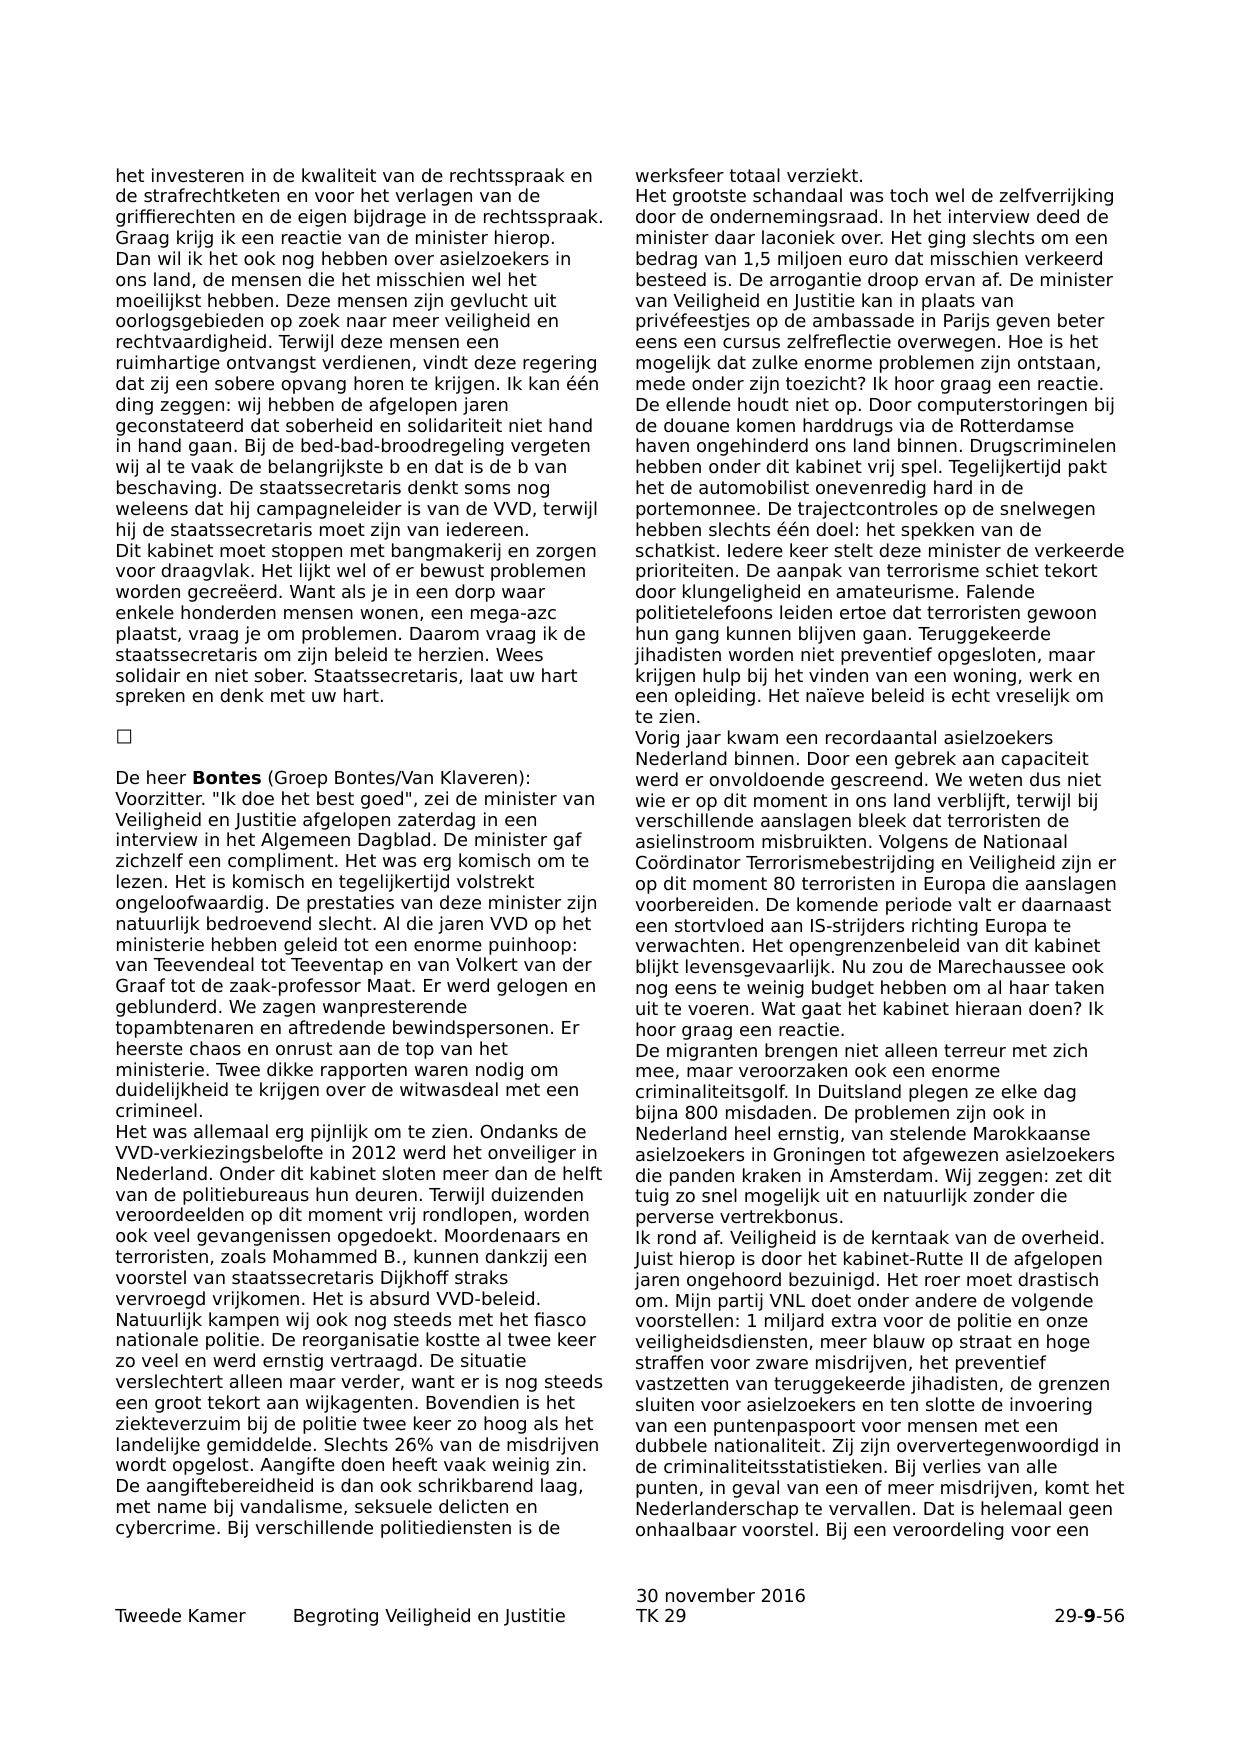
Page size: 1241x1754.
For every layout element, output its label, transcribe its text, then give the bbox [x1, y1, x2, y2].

text Dit kabinet moet stoppen met bangmakerij en zorgen voor draagvlak. Het lijkt wel of er bewust problemen worden gecreëerd. Want als je in een dorp waar enkele honderden mensen wonen, een mega-azc plaatst, vraag je om problemen. Daarom vraag ik de staatssecretaris om zijn beleid te herzien. Wees solidair en niet sober. Staatssecretaris, laat uw hart spreken en denk met uw hart. [115, 540, 605, 707]
text De migranten brengen niet alleen terreur met zich mee, maar veroorzaken ook een enorme criminaliteitsgolf. In Duitsland plegen ze elke dag bijna 800 misdaden. De problemen zijn ook in Nederland heel ernstig, van stelende Marokkaanse asielzoekers in Groningen tot afgewezen asielzoekers die panden kraken in Amsterdam. Wij zeggen: zet dit tuig zo snel mogelijk uit en natuurlijk zonder die perverse vertrekbonus. [635, 1040, 1125, 1228]
text Het grootste schandaal was toch wel de zelfverrijking door de ondernemingsraad. In het interview deed de minister daar laconiek over. Het ging slechts om een bedrag van 1,5 miljoen euro dat misschien verkeerd besteed is. De arrogantie droop ervan af. De minister van Veiligheid en Justitie kan in plaats van privéfeestjes op de ambassade in Parijs geven beter eens een cursus zelfreflectie overwegen. Hoe is het mogelijk dat zulke enorme problemen zijn ontstaan, mede onder zijn toezicht? Ik hoor graag een reactie. [635, 186, 1125, 394]
text het investeren in de kwaliteit van de rechtsspraak en de strafrechtketen en voor het verlagen van de griffierechten en de eigen bijdrage in de rechtsspraak. Graag krijg ik een reactie van de minister hierop. [115, 165, 605, 249]
text Natuurlijk kampen wij ook nog steeds met het fiasco nationale politie. De reorganisatie kostte al twee keer zo veel en werd ernstig vertraagd. De situatie verslechtert alleen maar verder, want er is nog steeds een groot tekort aan wijkagenten. Bovendien is het ziekteverzuim bij de politie twee keer zo hoog als het landelijke gemiddelde. Slechts 26% van de misdrijven wordt opgelost. Aangifte doen heeft vaak weinig zin. De aangiftebereidheid is dan ook schrikbarend laag, met name bij vandalisme, seksuele delicten en cybercrime. Bij verschillende politiediensten is de [115, 1309, 605, 1538]
text Voorzitter. "Ik doe het best goed", zei de minister van Veiligheid en Justitie afgelopen zaterdag in een interview in het Algemeen Dagblad. De minister gaf zichzelf een compliment. Het was erg komisch om te lezen. Het is komisch en tegelijkertijd volstrekt ongeloofwaardig. De prestaties van deze minister zijn natuurlijk bedroevend slecht. Al die jaren VVD op het ministerie hebben geleid tot een enorme puinhoop: van Teevendeal tot Teeventap en van Volkert van der Graaf tot de zaak-professor Maat. Er werd gelogen en geblunderd. We zagen wanpresterende topambtenaren en aftredende bewindspersonen. Er heerste chaos en onrust aan de top van het ministerie. Twee dikke rapporten waren nodig om duidelijkheid te krijgen over de witwasdeal met een crimineel. [115, 788, 605, 1122]
text Ik rond af. Veiligheid is de kerntaak van de overheid. Juist hierop is door het kabinet-Rutte II de afgelopen jaren ongehoord bezuinigd. Het roer moet drastisch om. Mijn partij VNL doet onder andere de volgende voorstellen: 1 miljard extra voor de politie en onze veiligheidsdiensten, meer blauw op straat en hoge straffen voor zware misdrijven, het preventief vastzetten van teruggekeerde jihadisten, de grenzen sluiten voor asielzoekers en ten slotte de invoering van een puntenpaspoort voor mensen met een dubbele nationaliteit. Zij zijn oververtegenwoordigd in de criminaliteitsstatistieken. Bij verlies van alle punten, in geval van een of meer misdrijven, komt het Nederlanderschap te vervallen. Dat is helemaal geen onhaalbaar voorstel. Bij een veroordeling voor een [635, 1228, 1125, 1540]
text werksfeer totaal verziekt. [635, 165, 1125, 186]
text Het was allemaal erg pijnlijk om te zien. Ondanks de VVD-verkiezingsbelofte in 2012 werd het onveiliger in Nederland. Onder dit kabinet sloten meer dan de helft van de politiebureaus hun deuren. Terwijl duizenden veroordeelden op dit moment vrij rondlopen, worden ook veel gevangenissen opgedoekt. Moordenaars en terroristen, zoals Mohammed B., kunnen dankzij een voorstel van staatssecretaris Dijkhoff straks vervroegd vrijkomen. Het is absurd VVD-beleid. [115, 1122, 605, 1309]
text Dan wil ik het ook nog hebben over asielzoekers in ons land, de mensen die het misschien wel het moeilijkst hebben. Deze mensen zijn gevlucht uit oorlogsgebieden op zoek naar meer veiligheid en rechtvaardigheid. Terwijl deze mensen een ruimhartige ontvangst verdienen, vindt deze regering dat zij een sobere opvang horen te krijgen. Ik kan één ding zeggen: wij hebben de afgelopen jaren geconstateerd dat soberheid en solidariteit niet hand in hand gaan. Bij de bed-bad-broodregeling vergeten wij al te vaak de belangrijkste b en dat is de b van beschaving. De staatssecretaris denkt soms nog weleens dat hij campagneleider is van de VVD, terwijl hij de staatssecretaris moet zijn van iedereen. [115, 249, 605, 540]
text ⬜ [115, 727, 605, 748]
text Vorig jaar kwam een recordaantal asielzoekers Nederland binnen. Door een gebrek aan capaciteit werd er onvoldoende gescreend. We weten dus niet wie er op dit moment in ons land verblijft, terwijl bij verschillende aanslagen bleek dat terroristen de asielinstroom misbruikten. Volgens de Nationaal Coördinator Terrorismebestrijding en Veiligheid zijn er op dit moment 80 terroristen in Europa die aanslagen voorbereiden. De komende periode valt er daarnaast een stortvloed aan IS-strijders richting Europa te verwachten. Het opengrenzenbeleid van dit kabinet blijkt levensgevaarlijk. Nu zou de Marechaussee ook nog eens te weinig budget hebben om al haar taken uit te voeren. Wat gaat het kabinet hieraan doen? Ik hoor graag een reactie. [635, 728, 1125, 1040]
text De ellende houdt niet op. Door computerstoringen bij de douane komen harddrugs via de Rotterdamse haven ongehinderd ons land binnen. Drugscriminelen hebben onder dit kabinet vrij spel. Tegelijkertijd pakt het de automobilist onevenredig hard in de portemonnee. De trajectcontroles op de snelwegen hebben slechts één doel: het spekken van de schatkist. Iedere keer stelt deze minister de verkeerde prioriteiten. De aanpak van terrorisme schiet tekort door klungeligheid en amateurisme. Falende politietelefoons leiden ertoe dat terroristen gewoon hun gang kunnen blijven gaan. Teruggekeerde jihadisten worden niet preventief opgesloten, maar krijgen hulp bij het vinden van een woning, werk en een opleiding. Het naïeve beleid is echt vreselijk om te zien. [635, 394, 1125, 728]
text De heer Bontes (Groep Bontes/Van Klaveren): [115, 768, 605, 788]
